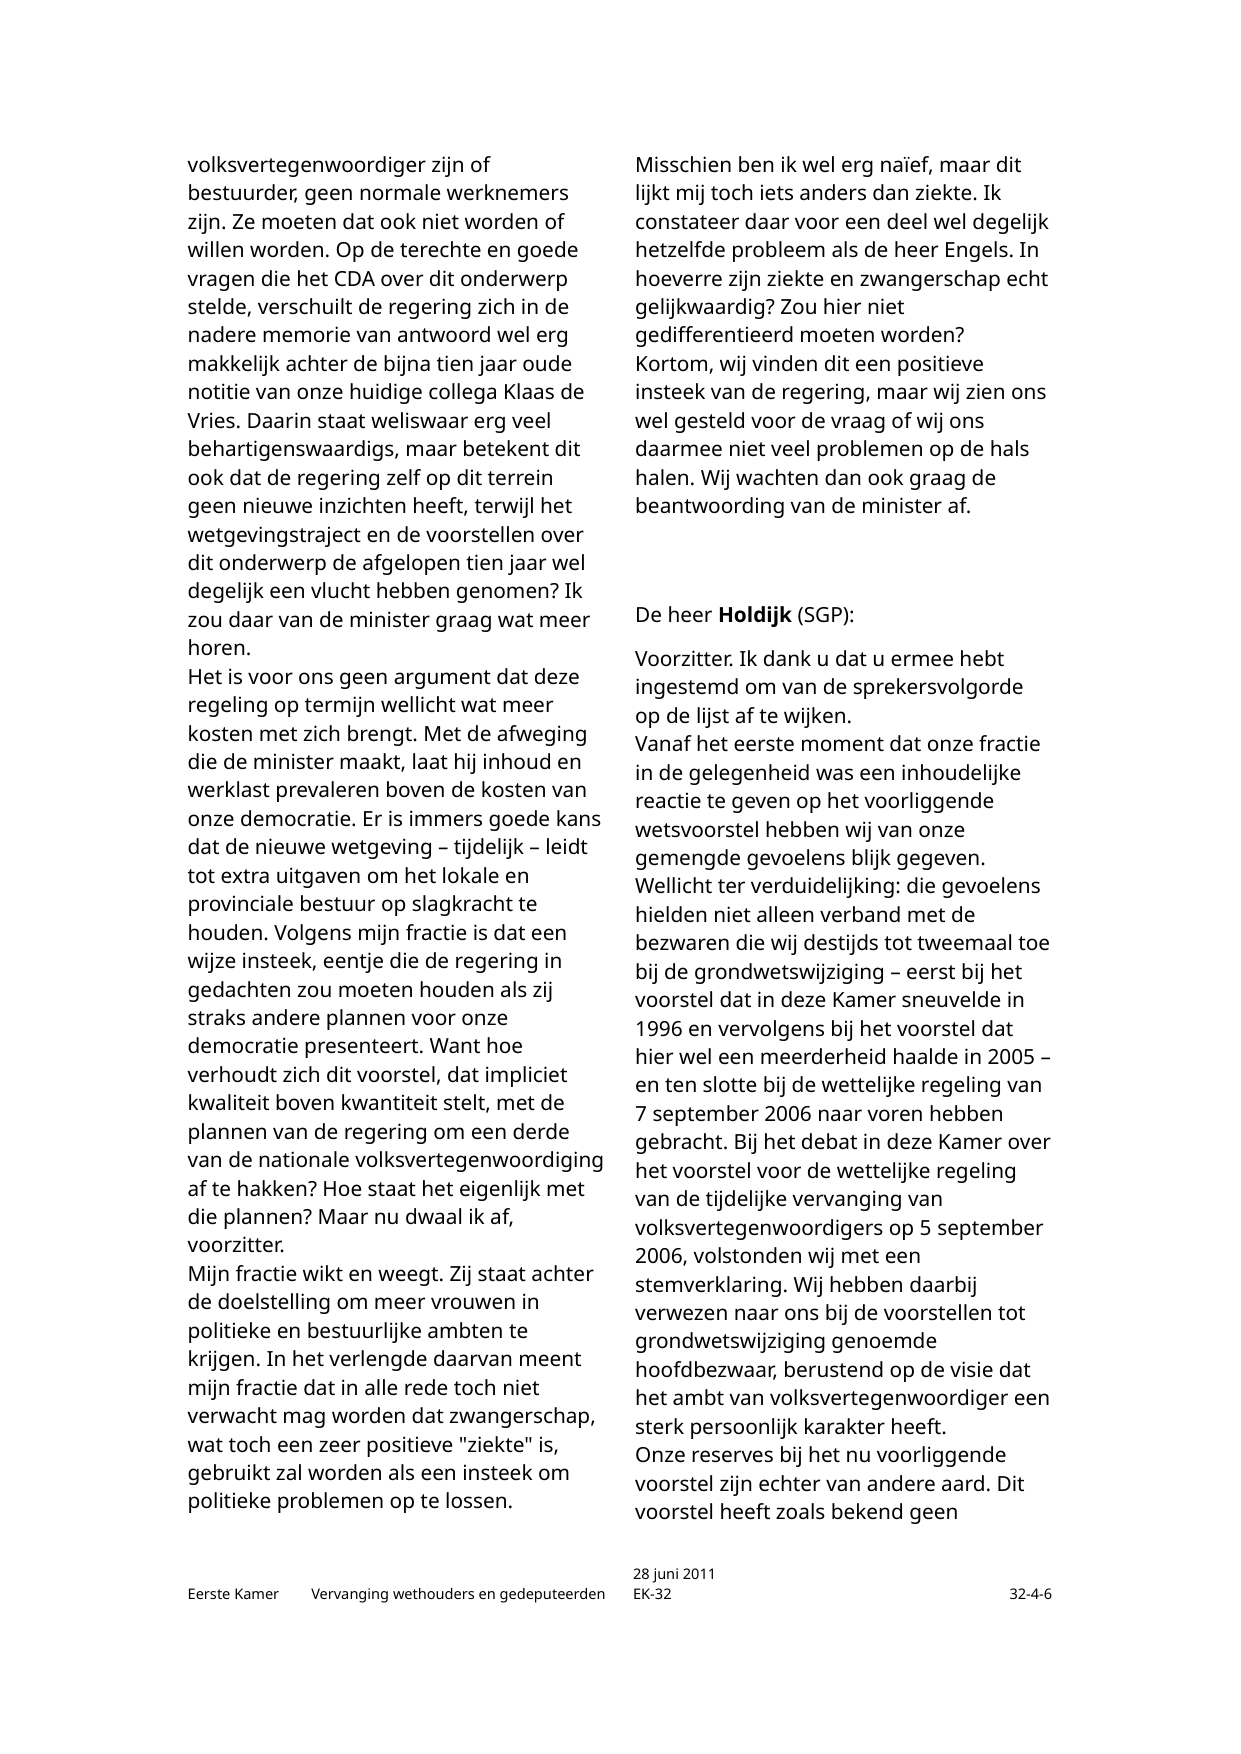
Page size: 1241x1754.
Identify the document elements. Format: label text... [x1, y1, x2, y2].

text Kortom, wij vinden dit een positieve insteek van de regering, maar wij zien ons wel gesteld voor de vraag of wij ons daarmee niet veel problemen op de hals halen. Wij wachten dan ook graag de beantwoording van de minister af. [635, 349, 1053, 520]
text De heer Holdijk (SGP): [635, 601, 1053, 629]
text Voorzitter. Ik dank u dat u ermee hebt ingestemd om van de sprekersvolgorde op de lijst af te wijken. [635, 644, 1053, 729]
text Mijn fractie wikt en weegt. Zij staat achter de doelstelling om meer vrouwen in politieke en bestuurlijke ambten te krijgen. In het verlengde daarvan meent mijn fractie dat in alle rede toch niet verwacht mag worden dat zwangerschap, wat toch een zeer positieve "ziekte" is, gebruikt zal worden als een insteek om politieke problemen op te lossen. [187, 1259, 605, 1515]
text Onze reserves bij het nu voorliggende voorstel zijn echter van andere aard. Dit voorstel heeft zoals bekend geen [635, 1440, 1053, 1526]
text  [635, 550, 1053, 578]
text Misschien ben ik wel erg naïef, maar dit lijkt mij toch iets anders dan ziekte. Ik constateer daar voor een deel wel degelijk hetzelfde probleem als de heer Engels. In hoeverre zijn ziekte en zwangerschap echt gelijkwaardig? Zou hier niet gedifferentieerd moeten worden? [635, 150, 1053, 349]
text Het is voor ons geen argument dat deze regeling op termijn wellicht wat meer kosten met zich brengt. Met de afweging die de minister maakt, laat hij inhoud en werklast prevaleren boven de kosten van onze democratie. Er is immers goede kans dat de nieuwe wetgeving – tijdelijk – leidt tot extra uitgaven om het lokale en provinciale bestuur op slagkracht te houden. Volgens mijn fractie is dat een wijze insteek, eentje die de regering in gedachten zou moeten houden als zij straks andere plannen voor onze democratie presenteert. Want hoe verhoudt zich dit voorstel, dat impliciet kwaliteit boven kwantiteit stelt, met de plannen van de regering om een derde van de nationale volksvertegenwoordiging af te hakken? Hoe staat het eigenlijk met die plannen? Maar nu dwaal ik af, voorzitter. [187, 662, 605, 1259]
text Vanaf het eerste moment dat onze fractie in de gelegenheid was een inhoudelijke reactie te geven op het voorliggende wetsvoorstel hebben wij van onze gemengde gevoelens blijk gegeven. Wellicht ter verduidelijking: die gevoelens hielden niet alleen verband met de bezwaren die wij destijds tot tweemaal toe bij de grondwetswijziging – eerst bij het voorstel dat in deze Kamer sneuvelde in 1996 en vervolgens bij het voorstel dat hier wel een meerderheid haalde in 2005 – en ten slotte bij de wettelijke regeling van 7 september 2006 naar voren hebben gebracht. Bij het debat in deze Kamer over het voorstel voor de wettelijke regeling van de tijdelijke vervanging van volksvertegenwoordigers op 5 september 2006, volstonden wij met een stemverklaring. Wij hebben daarbij verwezen naar ons bij de voorstellen tot grondwetswijziging genoemde hoofdbezwaar, berustend op de visie dat het ambt van volksvertegenwoordiger een sterk persoonlijk karakter heeft. [635, 729, 1053, 1440]
text volksvertegenwoordiger zijn of bestuurder, geen normale werknemers zijn. Ze moeten dat ook niet worden of willen worden. Op de terechte en goede vragen die het CDA over dit onderwerp stelde, verschuilt de regering zich in de nadere memorie van antwoord wel erg makkelijk achter de bijna tien jaar oude notitie van onze huidige collega Klaas de Vries. Daarin staat weliswaar erg veel behartigenswaardigs, maar betekent dit ook dat de regering zelf op dit terrein geen nieuwe inzichten heeft, terwijl het wetgevingstraject en de voorstellen over dit onderwerp de afgelopen tien jaar wel degelijk een vlucht hebben genomen? Ik zou daar van de minister graag wat meer horen. [187, 150, 605, 662]
